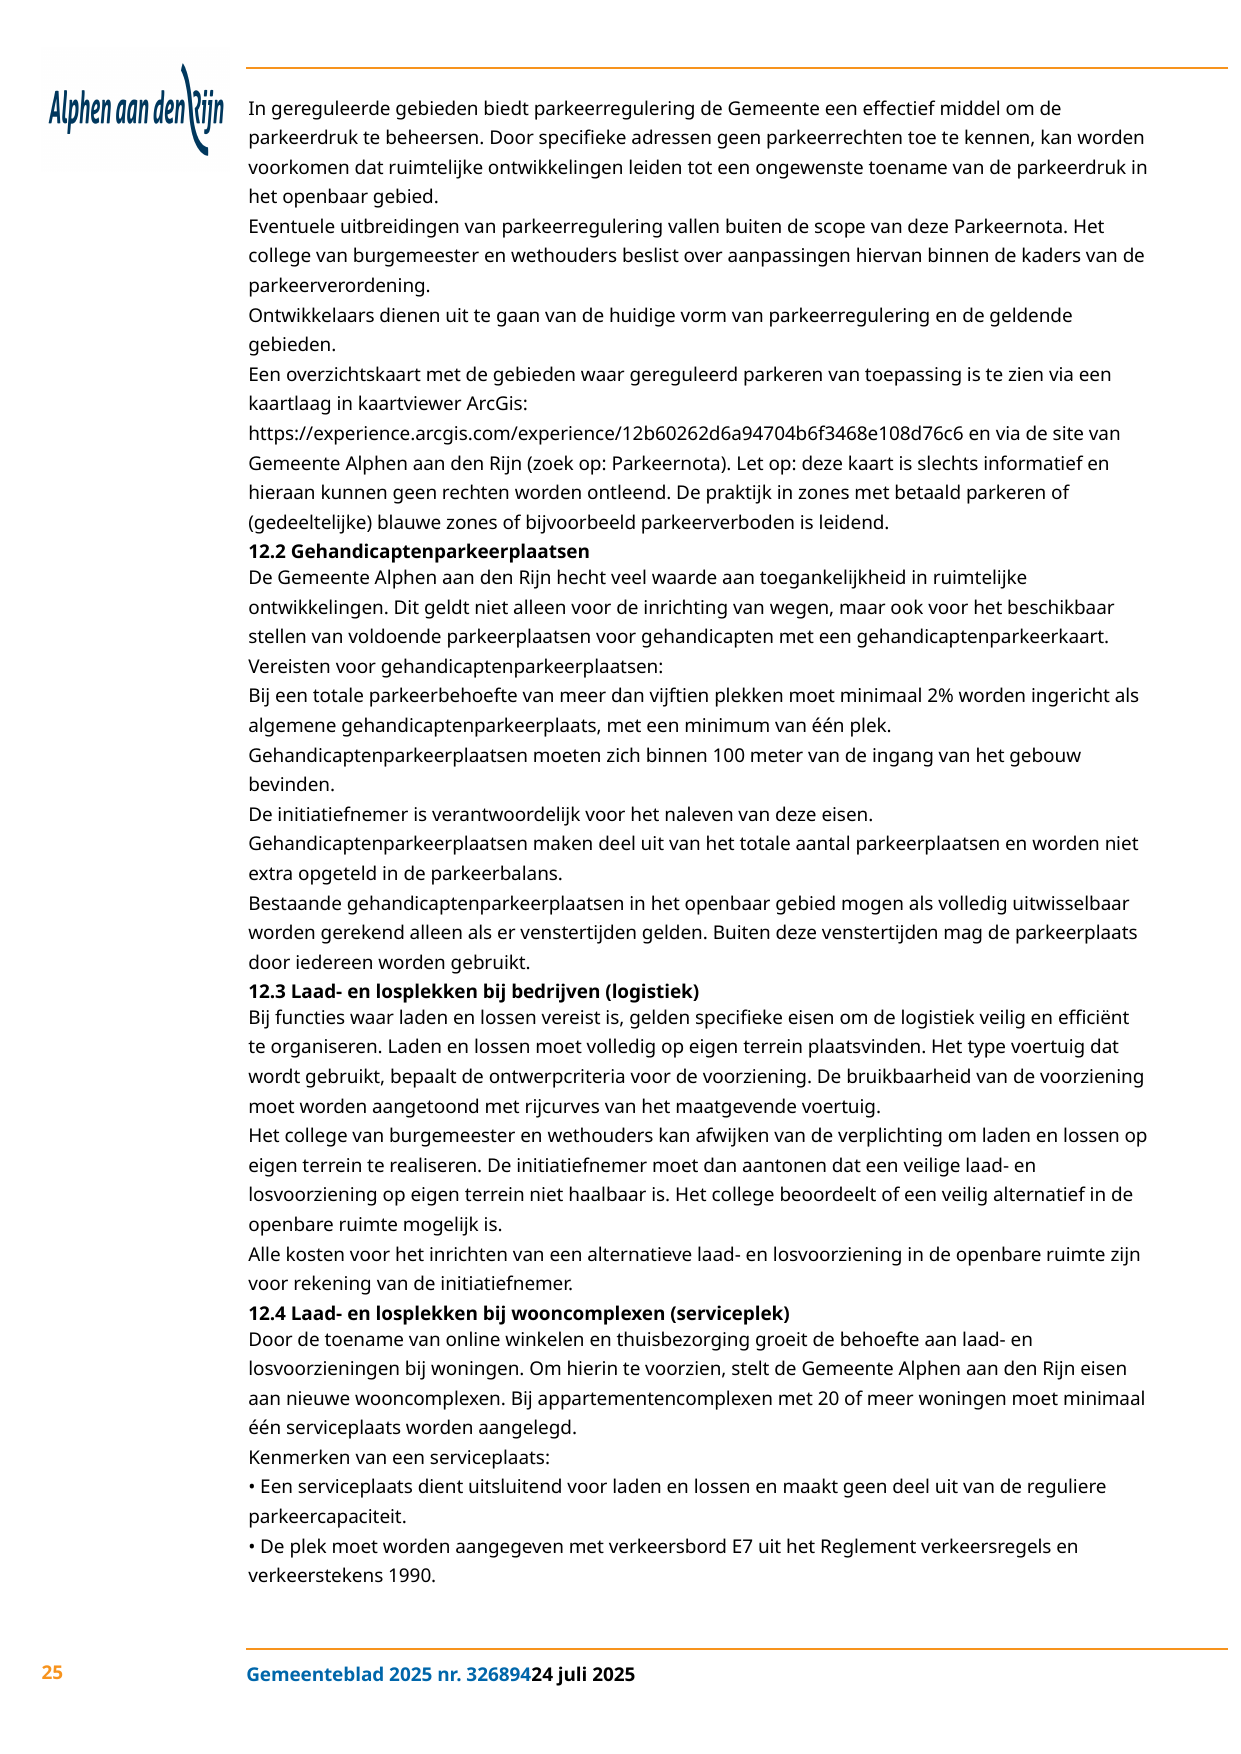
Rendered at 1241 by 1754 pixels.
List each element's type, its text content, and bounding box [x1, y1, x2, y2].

text De initiatiefnemer is verantwoordelijk voor het naleven van deze eisen. [248, 801, 1152, 827]
text In gereguleerde gebieden biedt parkeerregulering de Gemeente een effectief middel om de parkeerdruk te beheersen. Door specifieke adressen geen parkeerrechten toe te kennen, kan worden voorkomen dat ruimtelijke ontwikkelingen leiden tot een ongewenste toename van de parkeerdruk in het openbaar gebied. [248, 95, 1152, 209]
text Ontwikkelaars dienen uit te gaan van de huidige vorm van parkeerregulering en de geldende gebieden. [248, 302, 1152, 357]
text Eventuele uitbreidingen van parkeerregulering vallen buiten de scope van deze Parkeernota. Het college van burgemeester en wethouders beslist over aanpassingen hiervan binnen de kaders van de parkeerverordening. [248, 213, 1152, 298]
text Alle kosten voor het inrichten van een alternatieve laad- en losvoorziening in de openbare ruimte zijn voor rekening van de initiatiefnemer. [248, 1241, 1152, 1296]
text Door de toename van online winkelen en thuisbezorging groeit de behoefte aan laad- en losvoorzieningen bij woningen. Om hierin te voorzien, stelt de Gemeente Alphen aan den Rijn eisen aan nieuwe wooncomplexen. Bij appartementencomplexen met 20 of meer woningen moet minimaal één serviceplaats worden aangelegd. [248, 1326, 1152, 1440]
text 12.4 Laad- en losplekken bij wooncomplexen (serviceplek) [248, 1300, 1152, 1326]
text De Gemeente Alphen aan den Rijn hecht veel waarde aan toegankelijkheid in ruimtelijke ontwikkelingen. Dit geldt niet alleen voor de inrichting van wegen, maar ook voor het beschikbaar stellen van voldoende parkeerplaatsen voor gehandicapten met een gehandicaptenparkeerkaart. [248, 564, 1152, 649]
text 12.3 Laad- en losplekken bij bedrijven (logistiek) [248, 978, 1152, 1004]
text Bij een totale parkeerbehoefte van meer dan vijftien plekken moet minimaal 2% worden ingericht als algemene gehandicaptenparkeerplaats, met een minimum van één plek. [248, 683, 1152, 738]
text Bij functies waar laden en lossen vereist is, gelden specifieke eisen om de logistiek veilig en efficiënt te organiseren. Laden en lossen moet volledig op eigen terrein plaatsvinden. Het type voertuig dat wordt gebruikt, bepaalt de ontwerpcriteria voor de voorziening. De bruikbaarheid van de voorziening moet worden aangetoond met rijcurves van het maatgevende voertuig. [248, 1004, 1152, 1119]
text Gehandicaptenparkeerplaatsen moeten zich binnen 100 meter van de ingang van het gebouw bevinden. [248, 742, 1152, 797]
text 12.2 Gehandicaptenparkeerplaatsen [248, 538, 1152, 564]
picture [41, 47, 231, 172]
text Bestaande gehandicaptenparkeerplaatsen in het openbaar gebied mogen als volledig uitwisselbaar worden gerekend alleen als er venstertijden gelden. Buiten deze venstertijden mag de parkeerplaats door iedereen worden gebruikt. [248, 890, 1152, 974]
text Gehandicaptenparkeerplaatsen maken deel uit van het totale aantal parkeerplaatsen en worden niet extra opgeteld in de parkeerbalans. [248, 831, 1152, 886]
text • De plek moet worden aangegeven met verkeersbord E7 uit het Reglement verkeersregels en verkeerstekens 1990. [248, 1533, 1152, 1588]
text Kenmerken van een serviceplaats: [248, 1444, 1152, 1470]
text Een overzichtskaart met de gebieden waar gereguleerd parkeren van toepassing is te zien via een kaartlaag in kaartviewer ArcGis: https://experience.arcgis.com/experience/12b60262d6a94704b6f3468e108d76c6 en via de site van Gemeente Alphen aan den Rijn (zoek op: Parkeernota). Let op: deze kaart is slechts informatief en hieraan kunnen geen rechten worden ontleend. De praktijk in zones met betaald parkeren of (gedeeltelijke) blauwe zones of bijvoorbeeld parkeerverboden is leidend. [248, 361, 1152, 535]
text Vereisten voor gehandicaptenparkeerplaatsen: [248, 653, 1152, 679]
text Het college van burgemeester en wethouders kan afwijken van de verplichting om laden en lossen op eigen terrein te realiseren. De initiatiefnemer moet dan aantonen dat een veilige laad- en losvoorziening op eigen terrein niet haalbaar is. Het college beoordeelt of een veilig alternatief in de openbare ruimte mogelijk is. [248, 1122, 1152, 1237]
text • Een serviceplaats dient uitsluitend voor laden en lossen en maakt geen deel uit van de reguliere parkeercapaciteit. [248, 1474, 1152, 1529]
